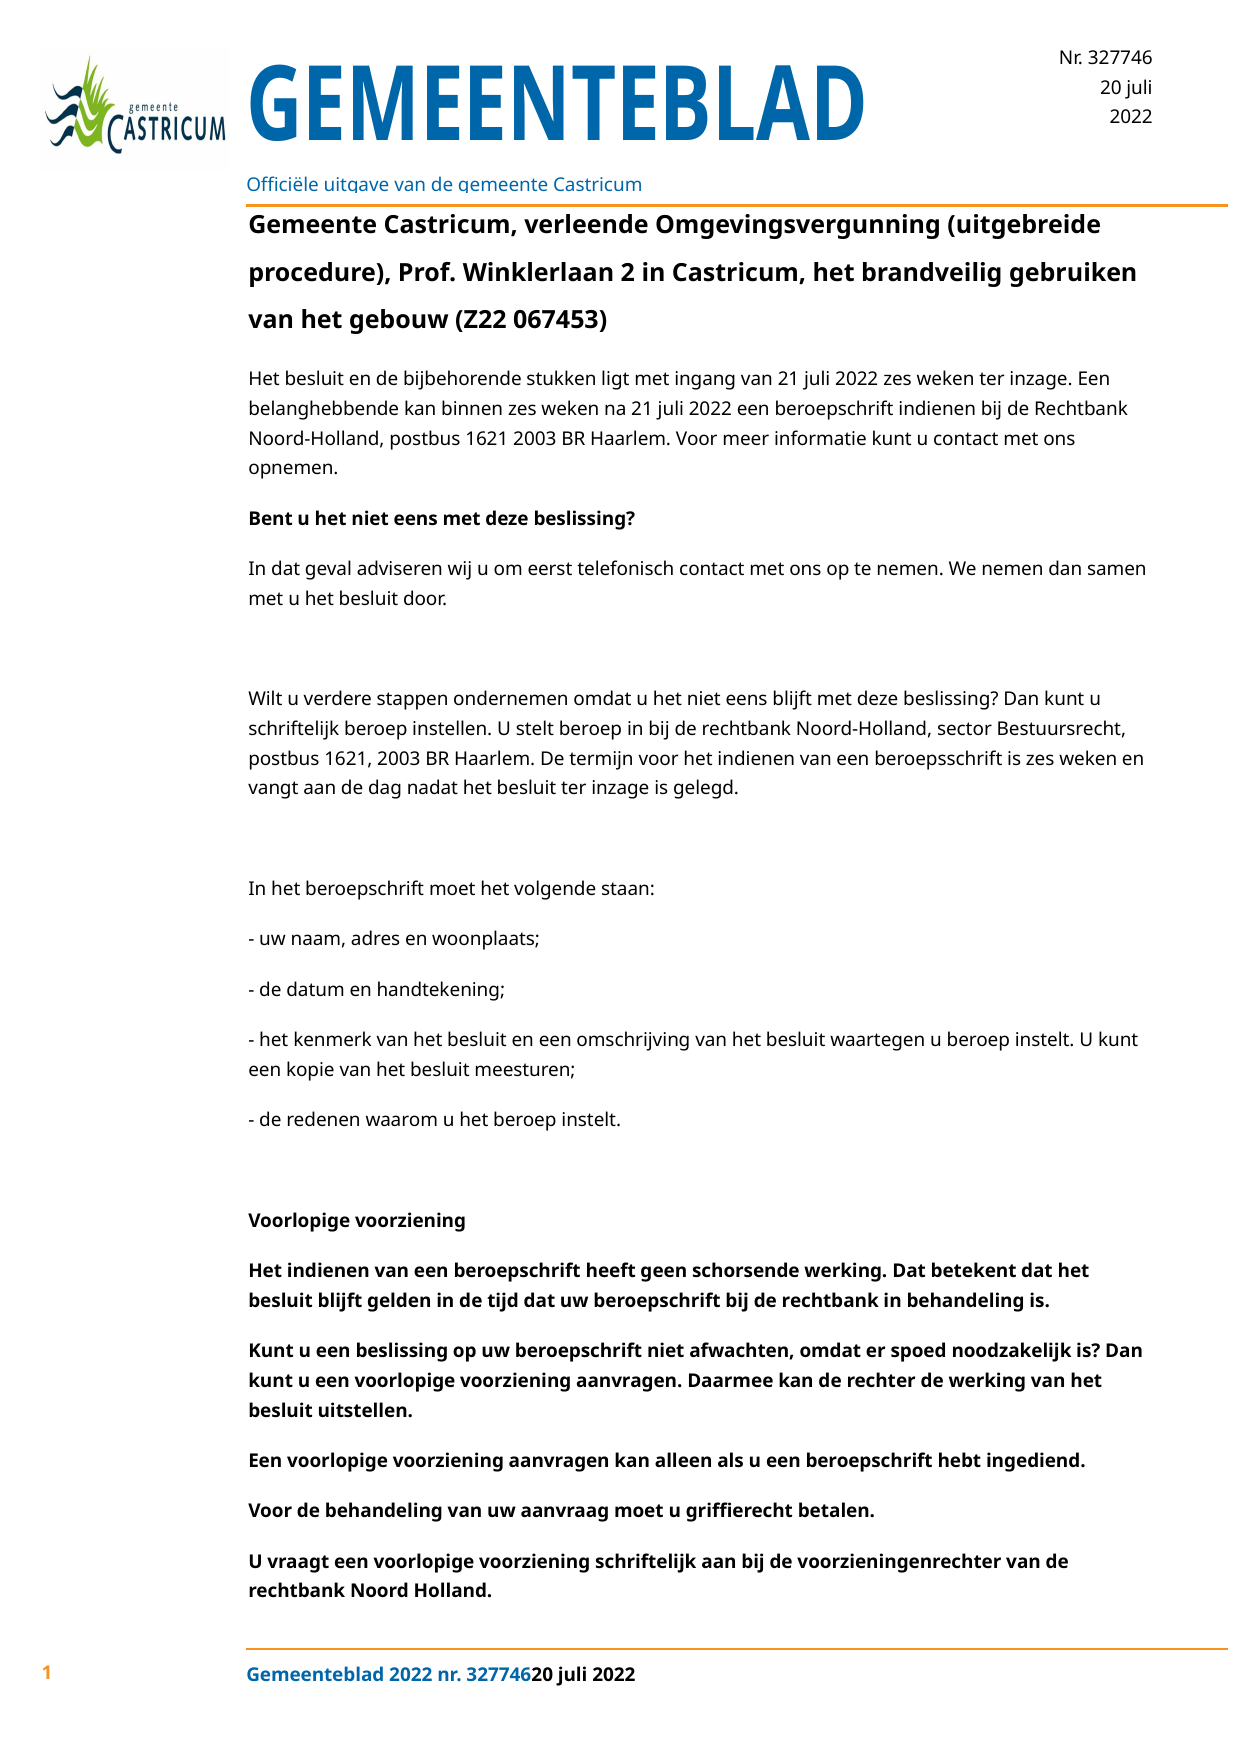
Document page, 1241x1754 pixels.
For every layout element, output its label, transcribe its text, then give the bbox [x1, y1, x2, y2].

text Het besluit en de bijbehorende stukken ligt met ingang van 21 juli 2022 zes weken ter inzage. Een belanghebbende kan binnen zes weken na 21 juli 2022 een beroepschrift indienen bij de Rechtbank Noord-Holland, postbus 1621 2003 BR Haarlem. Voor meer informatie kunt u contact met ons opnemen. [248, 366, 1152, 480]
text Voor de behandeling van uw aanvraag moet u griffierecht betalen. [248, 1498, 1152, 1523]
text Voorlopige voorziening [248, 1207, 1152, 1233]
text Kunt u een beslissing op uw beroepschrift niet afwachten, omdat er spoed noodzakelijk is? Dan kunt u een voorlopige voorziening aanvragen. Daarmee kan de rechter de werking van het besluit uitstellen. [248, 1338, 1152, 1422]
text In dat geval adviseren wij u om eerst telefonisch contact met ons op te nemen. We nemen dan samen met u het besluit door. [248, 555, 1152, 610]
text Bent u het niet eens met deze beslissing? [248, 505, 1152, 530]
text - de datum en handtekening; [248, 976, 1152, 1002]
text Het indienen van een beroepschrift heeft geen schorsende werking. Dat betekent dat het besluit blijft gelden in de tijd dat uw beroepschrift bij de rechtbank in behandeling is. [248, 1258, 1152, 1313]
text In het beroepschrift moet het volgende staan: [248, 875, 1152, 901]
text Wilt u verdere stappen ondernemen omdat u het niet eens blijft met deze beslissing? Dan kunt u schriftelijk beroep instellen. U stelt beroep in bij de rechtbank Noord-Holland, sector Bestuursrecht, postbus 1621, 2003 BR Haarlem. De termijn voor het indienen van een beroepsschrift is zes weken en vangt aan de dag nadat het besluit ter inzage is gelegd. [248, 686, 1152, 800]
text - de redenen waarom u het beroep instelt. [248, 1106, 1152, 1132]
text Een voorlopige voorziening aanvragen kan alleen als u een beroepschrift hebt ingediend. [248, 1447, 1152, 1473]
text - uw naam, adres en woonplaats; [248, 926, 1152, 951]
text U vraagt een voorlopige voorziening schriftelijk aan bij de voorzieningenrechter van de rechtbank Noord Holland. [248, 1548, 1152, 1603]
text - het kenmerk van het besluit en een omschrijving van het besluit waartegen u beroep instelt. U kunt een kopie van het besluit meesturen; [248, 1026, 1152, 1082]
picture [41, 47, 231, 172]
text Gemeente Castricum, verleende Omgevingsvergunning (uitgebreide procedure), Prof. Winklerlaan 2 in Castricum, het brandveilig gebruiken van het gebouw (Z22 067453) [248, 207, 1152, 336]
